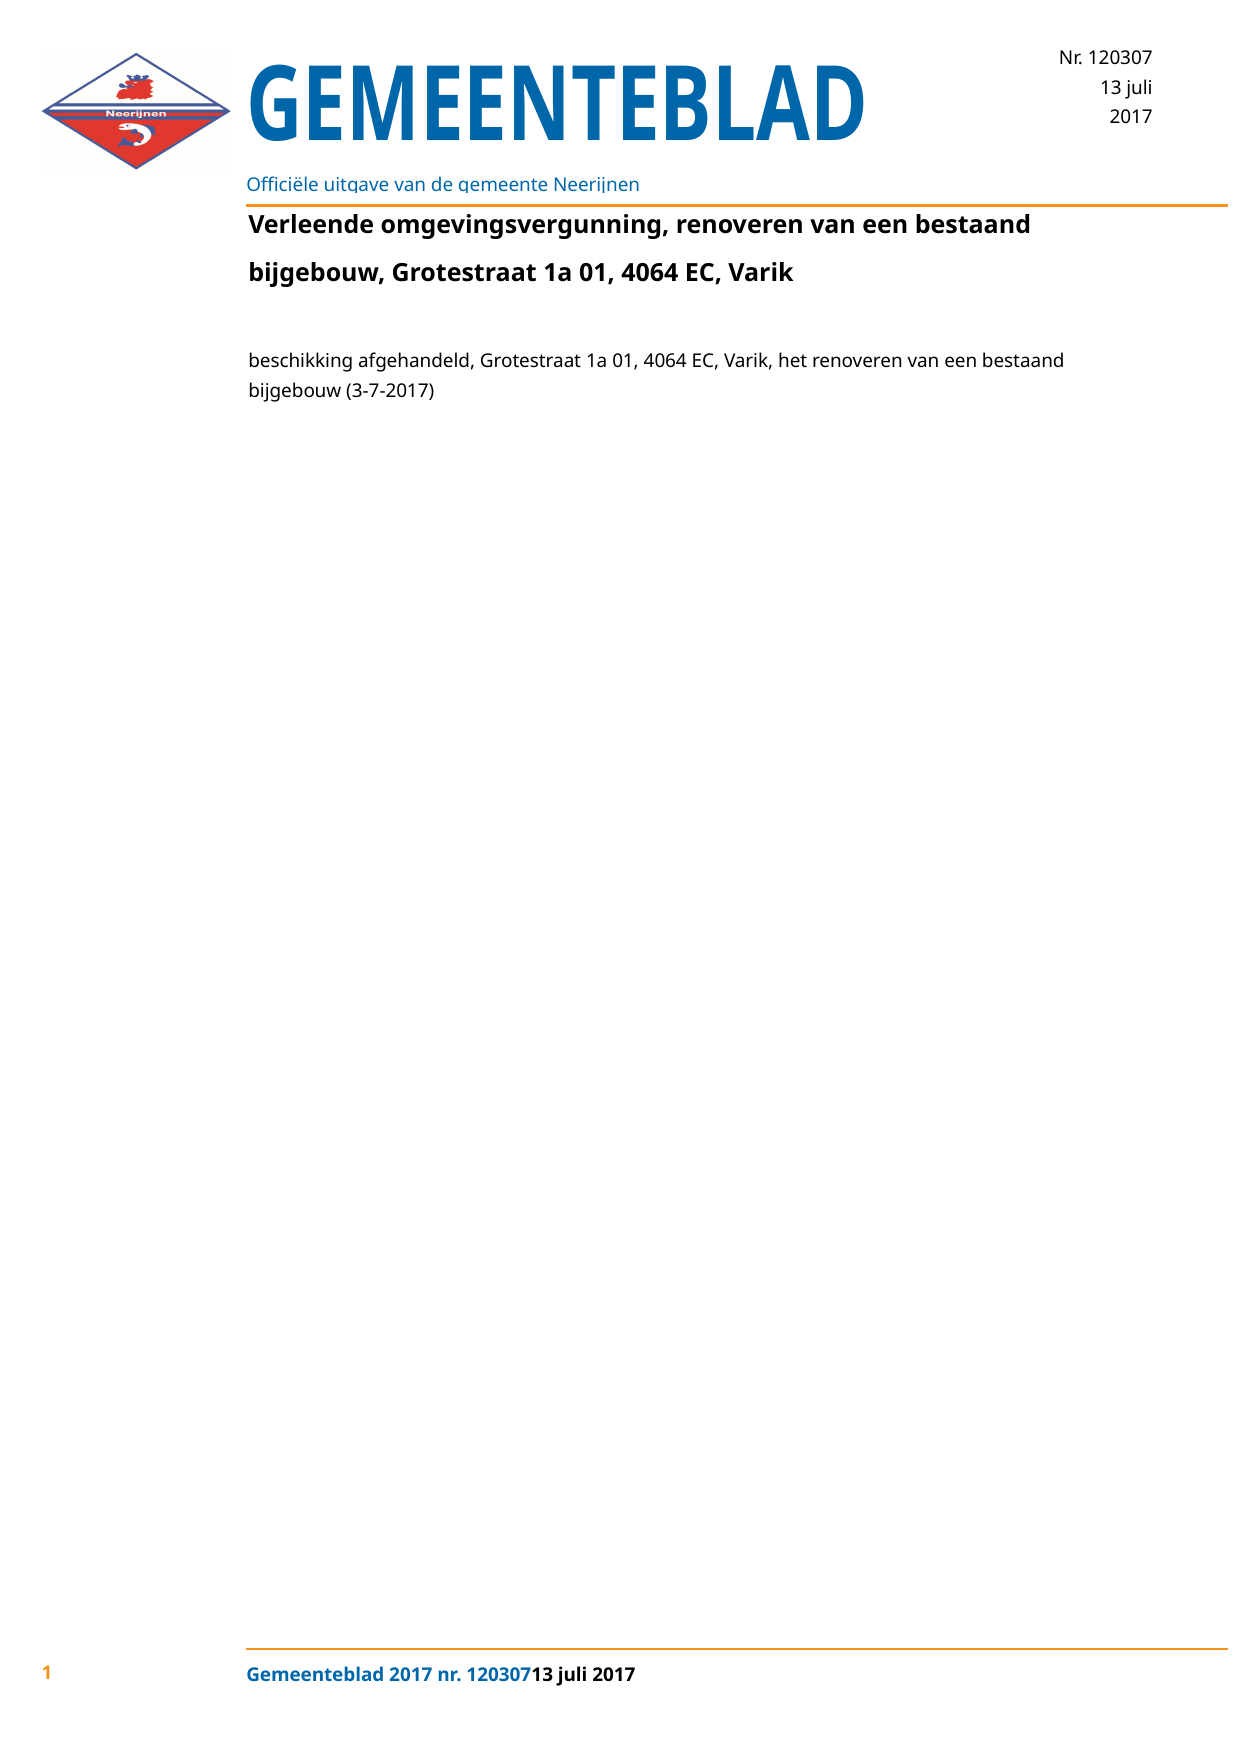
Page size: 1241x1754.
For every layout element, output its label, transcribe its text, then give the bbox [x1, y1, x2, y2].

text Verleende omgevingsvergunning, renoveren van een bestaand bijgebouw, Grotestraat 1a 01, 4064 EC, Varik [248, 207, 1152, 288]
table_header beschikking afgehandeld, Grotestraat 1a 01, 4064 EC, Varik, het renoveren van een bestaand bijgebouw (3-7-2017) [248, 348, 1152, 403]
picture [41, 47, 231, 172]
